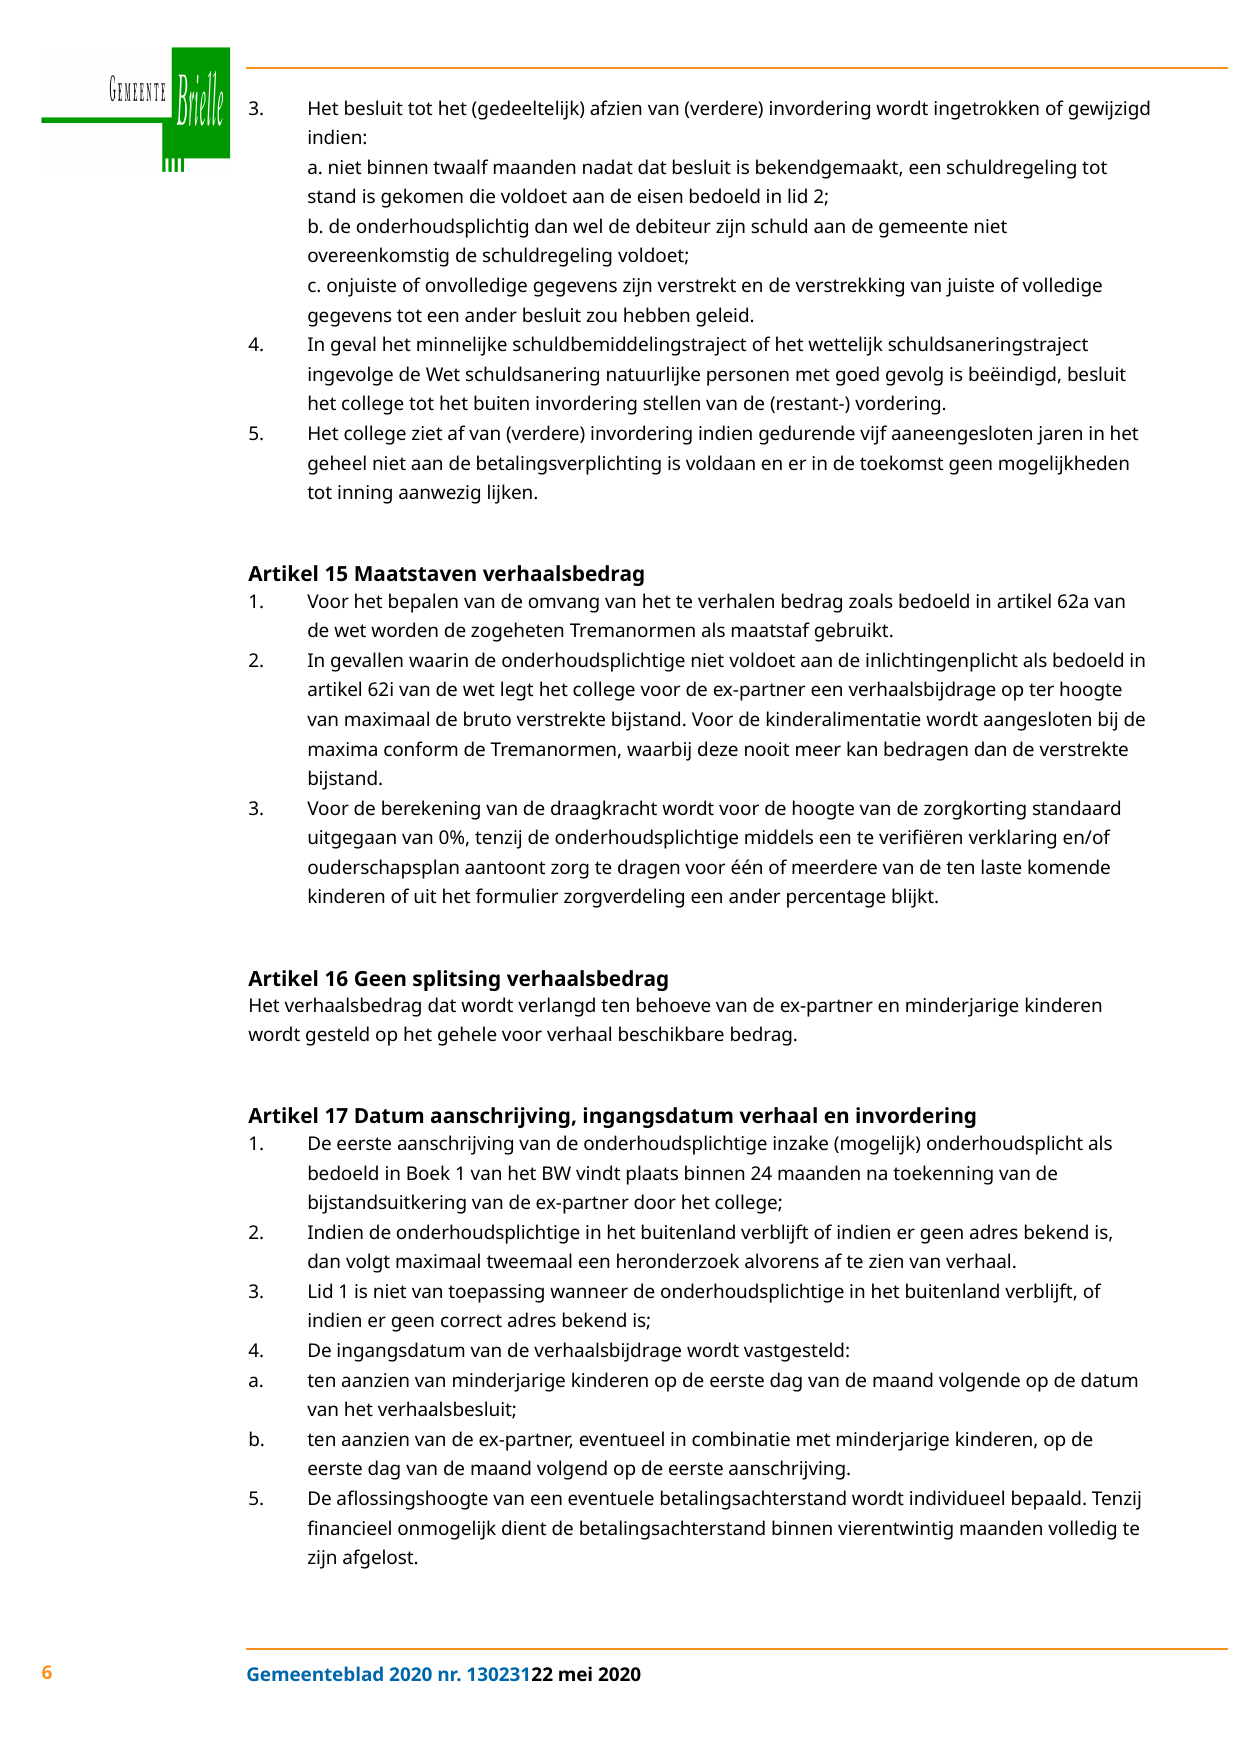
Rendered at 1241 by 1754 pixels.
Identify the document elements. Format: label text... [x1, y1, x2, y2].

list Voor het bepalen van de omvang van het te verhalen bedrag zoals bedoeld in artikel 62a van de wet worden de zogeheten Tremanormen als maatstaf gebruikt. [248, 588, 1152, 643]
list In gevallen waarin de onderhoudsplichtige niet voldoet aan de inlichtingenplicht als bedoeld in artikel 62i van de wet legt het college voor de ex-partner een verhaalsbijdrage op ter hoogte van maximaal de bruto verstrekte bijstand. Voor de kinderalimentatie wordt aangesloten bij de maxima conform de Tremanormen, waarbij deze nooit meer kan bedragen dan de verstrekte bijstand. [248, 647, 1152, 791]
list c. onjuiste of onvolledige gegevens zijn verstrekt en de verstrekking van juiste of volledige gegevens tot een ander besluit zou hebben geleid. [248, 272, 1152, 328]
list De ingangsdatum van de verhaalsbijdrage wordt vastgesteld: [248, 1337, 1152, 1363]
list a. niet binnen twaalf maanden nadat dat besluit is bekendgemaakt, een schuldregeling tot stand is gekomen die voldoet aan de eisen bedoeld in lid 2; [248, 154, 1152, 209]
list Voor de berekening van de draagkracht wordt voor de hoogte van de zorgkorting standaard uitgegaan van 0%, tenzij de onderhoudsplichtige middels een te verifiëren verklaring en/of ouderschapsplan aantoont zorg te dragen voor één of meerdere van de ten laste komende kinderen of uit het formulier zorgverdeling een ander percentage blijkt. [248, 795, 1152, 909]
text Artikel 16 Geen splitsing verhaalsbedrag [248, 964, 1152, 992]
list Het besluit tot het (gedeeltelijk) afzien van (verdere) invordering wordt ingetrokken of gewijzigd indien: [248, 95, 1152, 150]
text Het verhaalsbedrag dat wordt verlangd ten behoeve van de ex-partner en minderjarige kinderen wordt gesteld op het gehele voor verhaal beschikbare bedrag. [248, 992, 1152, 1047]
list De eerste aanschrijving van de onderhoudsplichtige inzake (mogelijk) onderhoudsplicht als bedoeld in Boek 1 van het BW vindt plaats binnen 24 maanden na toekenning van de bijstandsuitkering van de ex-partner door het college; [248, 1130, 1152, 1215]
list Lid 1 is niet van toepassing wanneer de onderhoudsplichtige in het buitenland verblijft, of indien er geen correct adres bekend is; [248, 1278, 1152, 1333]
list Indien de onderhoudsplichtige in het buitenland verblijft of indien er geen adres bekend is, dan volgt maximaal tweemaal een heronderzoek alvorens af te zien van verhaal. [248, 1219, 1152, 1274]
list Het college ziet af van (verdere) invordering indien gedurende vijf aaneengesloten jaren in het geheel niet aan de betalingsverplichting is voldaan en er in de toekomst geen mogelijkheden tot inning aanwezig lijken. [248, 420, 1152, 505]
picture [41, 47, 231, 172]
text Artikel 17 Datum aanschrijving, ingangsdatum verhaal en invordering [248, 1102, 1152, 1130]
list In geval het minnelijke schuldbemiddelingstraject of het wettelijk schuldsaneringstraject ingevolge de Wet schuldsanering natuurlijke personen met goed gevolg is beëindigd, besluit het college tot het buiten invordering stellen van de (restant-) vordering. [248, 331, 1152, 416]
text Artikel 15 Maatstaven verhaalsbedrag [248, 559, 1152, 588]
list ten aanzien van de ex-partner, eventueel in combinatie met minderjarige kinderen, op de eerste dag van de maand volgend op de eerste aanschrijving. [248, 1426, 1152, 1481]
list De aflossingshoogte van een eventuele betalingsachterstand wordt individueel bepaald. Tenzij financieel onmogelijk dient de betalingsachterstand binnen vierentwintig maanden volledig te zijn afgelost. [248, 1485, 1152, 1570]
list b. de onderhoudsplichtig dan wel de debiteur zijn schuld aan de gemeente niet overeenkomstig de schuldregeling voldoet; [248, 213, 1152, 268]
list ten aanzien van minderjarige kinderen op de eerste dag van de maand volgende op de datum van het verhaalsbesluit; [248, 1367, 1152, 1422]
